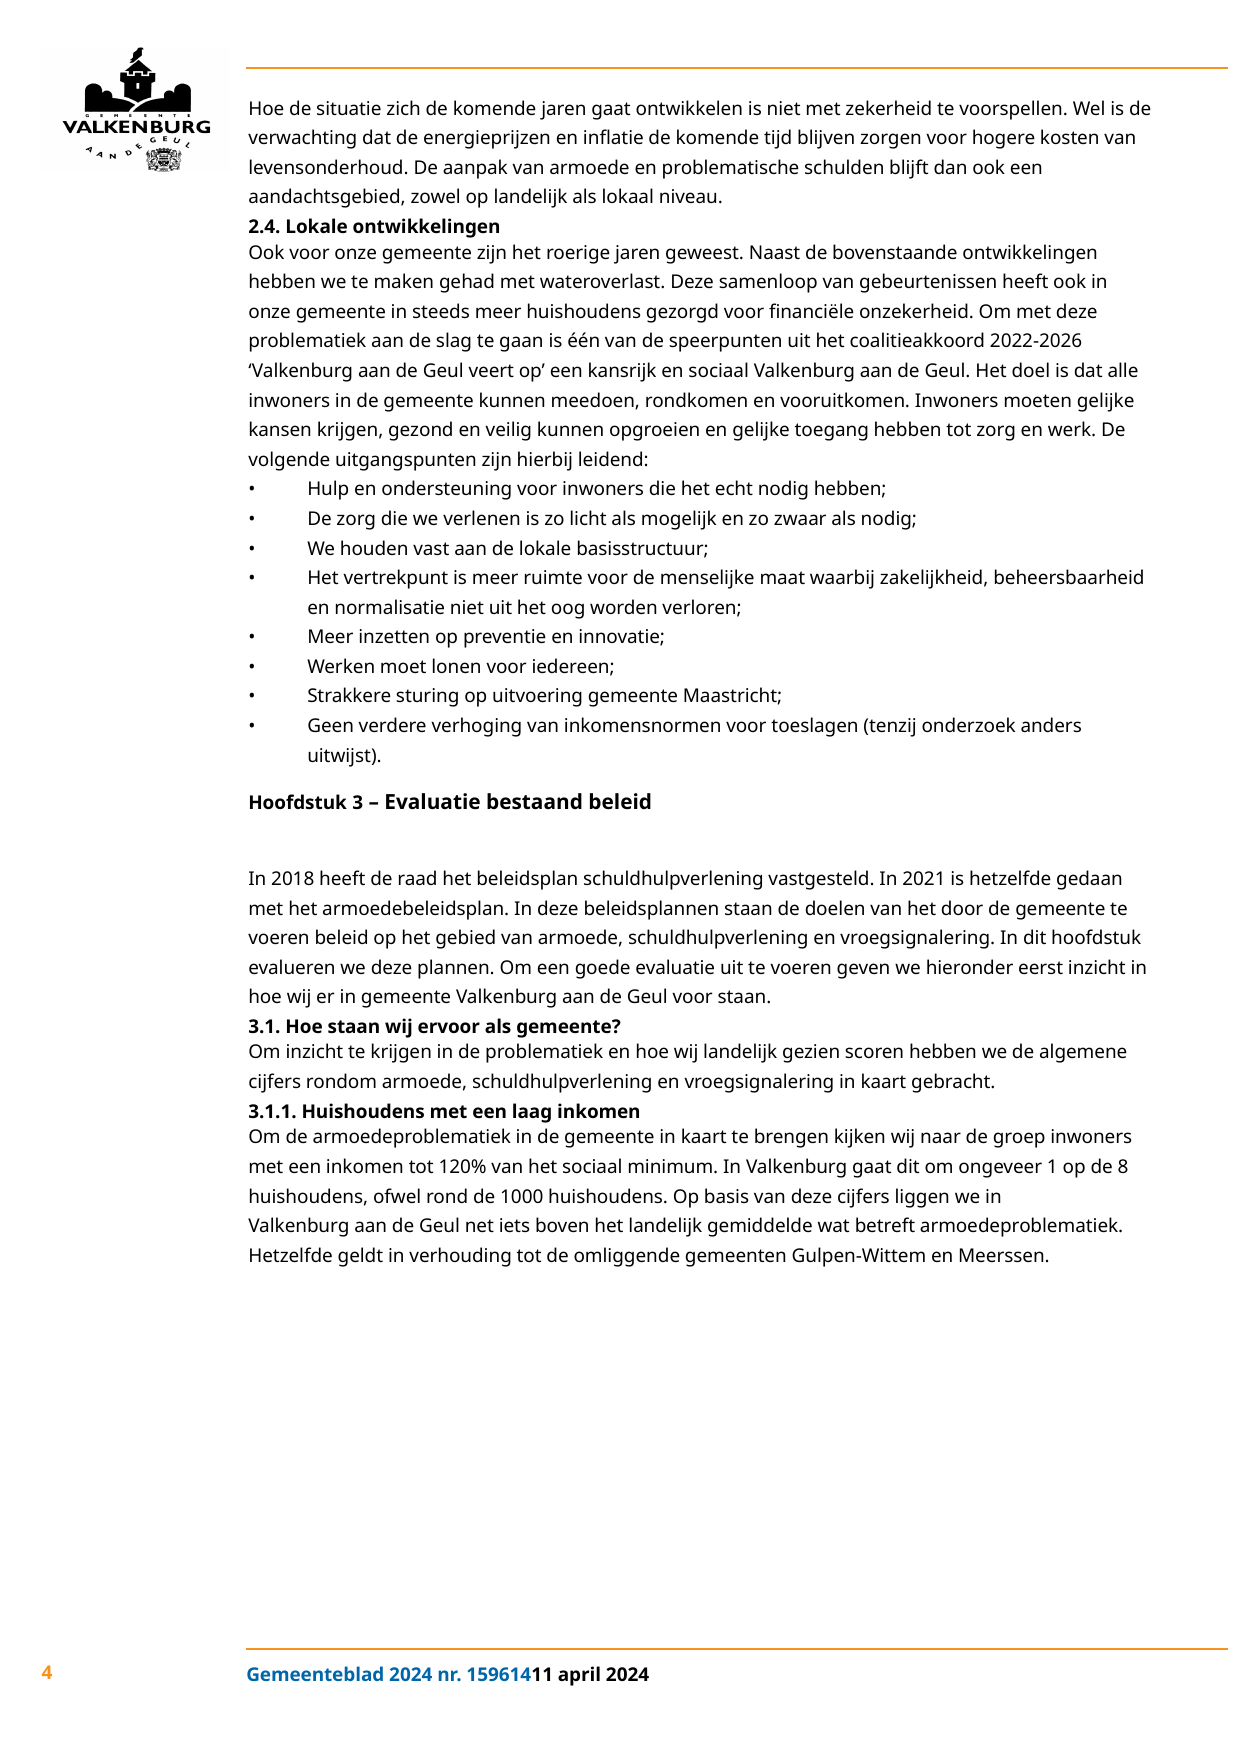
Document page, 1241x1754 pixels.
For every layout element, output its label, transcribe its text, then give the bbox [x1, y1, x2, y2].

list Hulp en ondersteuning voor inwoners die het echt nodig hebben; [248, 476, 1152, 501]
text 3.1. Hoe staan wij ervoor als gemeente? [248, 1013, 1152, 1039]
list We houden vast aan de lokale basisstructuur; [248, 535, 1152, 560]
text Hoofdstuk 3 – Evaluatie bestaand beleid [248, 787, 1152, 816]
text Om inzicht te krijgen in de problematiek en hoe wij landelijk gezien scoren hebben we de algemene cijfers rondom armoede, schuldhulpverlening en vroegsignalering in kaart gebracht. [248, 1039, 1152, 1094]
list De zorg die we verlenen is zo licht als mogelijk en zo zwaar als nodig; [248, 505, 1152, 531]
list Geen verdere verhoging van inkomensnormen voor toeslagen (tenzij onderzoek anders uitwijst). [248, 712, 1152, 767]
text Hoe de situatie zich de komende jaren gaat ontwikkelen is niet met zekerheid te voorspellen. Wel is de verwachting dat de energieprijzen en inflatie de komende tijd blijven zorgen voor hogere kosten van levensonderhoud. De aanpak van armoede en problematische schulden blijft dan ook een aandachtsgebied, zowel op landelijk als lokaal niveau. [248, 95, 1152, 209]
text Om de armoedeproblematiek in de gemeente in kaart te brengen kijken wij naar de groep inwoners met een inkomen tot 120% van het sociaal minimum. In Valkenburg gaat dit om ongeveer 1 op de 8 huishoudens, ofwel rond de 1000 huishoudens. Op basis van deze cijfers liggen we in [248, 1124, 1152, 1208]
list Meer inzetten op preventie en innovatie; [248, 623, 1152, 649]
list Strakkere sturing op uitvoering gemeente Maastricht; [248, 683, 1152, 708]
list Werken moet lonen voor iedereen; [248, 653, 1152, 679]
text In 2018 heeft de raad het beleidsplan schuldhulpverlening vastgesteld. In 2021 is hetzelfde gedaan met het armoedebeleidsplan. In deze beleidsplannen staan de doelen van het door de gemeente te voeren beleid op het gebied van armoede, schuldhulpverlening en vroegsignalering. In dit hoofdstuk evalueren we deze plannen. Om een goede evaluatie uit te voeren geven we hieronder eerst inzicht in hoe wij er in gemeente Valkenburg aan de Geul voor staan. [248, 865, 1152, 1009]
text 3.1.1. Huishoudens met een laag inkomen [248, 1098, 1152, 1124]
list Het vertrekpunt is meer ruimte voor de menselijke maat waarbij zakelijkheid, beheersbaarheid en normalisatie niet uit het oog worden verloren; [248, 564, 1152, 619]
text Ook voor onze gemeente zijn het roerige jaren geweest. Naast de bovenstaande ontwikkelingen hebben we te maken gehad met wateroverlast. Deze samenloop van gebeurtenissen heeft ook in onze gemeente in steeds meer huishoudens gezorgd voor financiële onzekerheid. Om met deze problematiek aan de slag te gaan is één van de speerpunten uit het coalitieakkoord 2022-2026 ‘Valkenburg aan de Geul veert op’ een kansrijk en sociaal Valkenburg aan de Geul. Het doel is dat alle inwoners in de gemeente kunnen meedoen, rondkomen en vooruitkomen. Inwoners moeten gelijke kansen krijgen, gezond en veilig kunnen opgroeien en gelijke toegang hebben tot zorg en werk. De volgende uitgangspunten zijn hierbij leidend: [248, 239, 1152, 472]
text 2.4. Lokale ontwikkelingen [248, 213, 1152, 239]
picture [41, 47, 231, 172]
text Valkenburg aan de Geul net iets boven het landelijk gemiddelde wat betreft armoedeproblematiek. Hetzelfde geldt in verhouding tot de omliggende gemeenten Gulpen-Wittem en Meerssen. [248, 1212, 1152, 1268]
